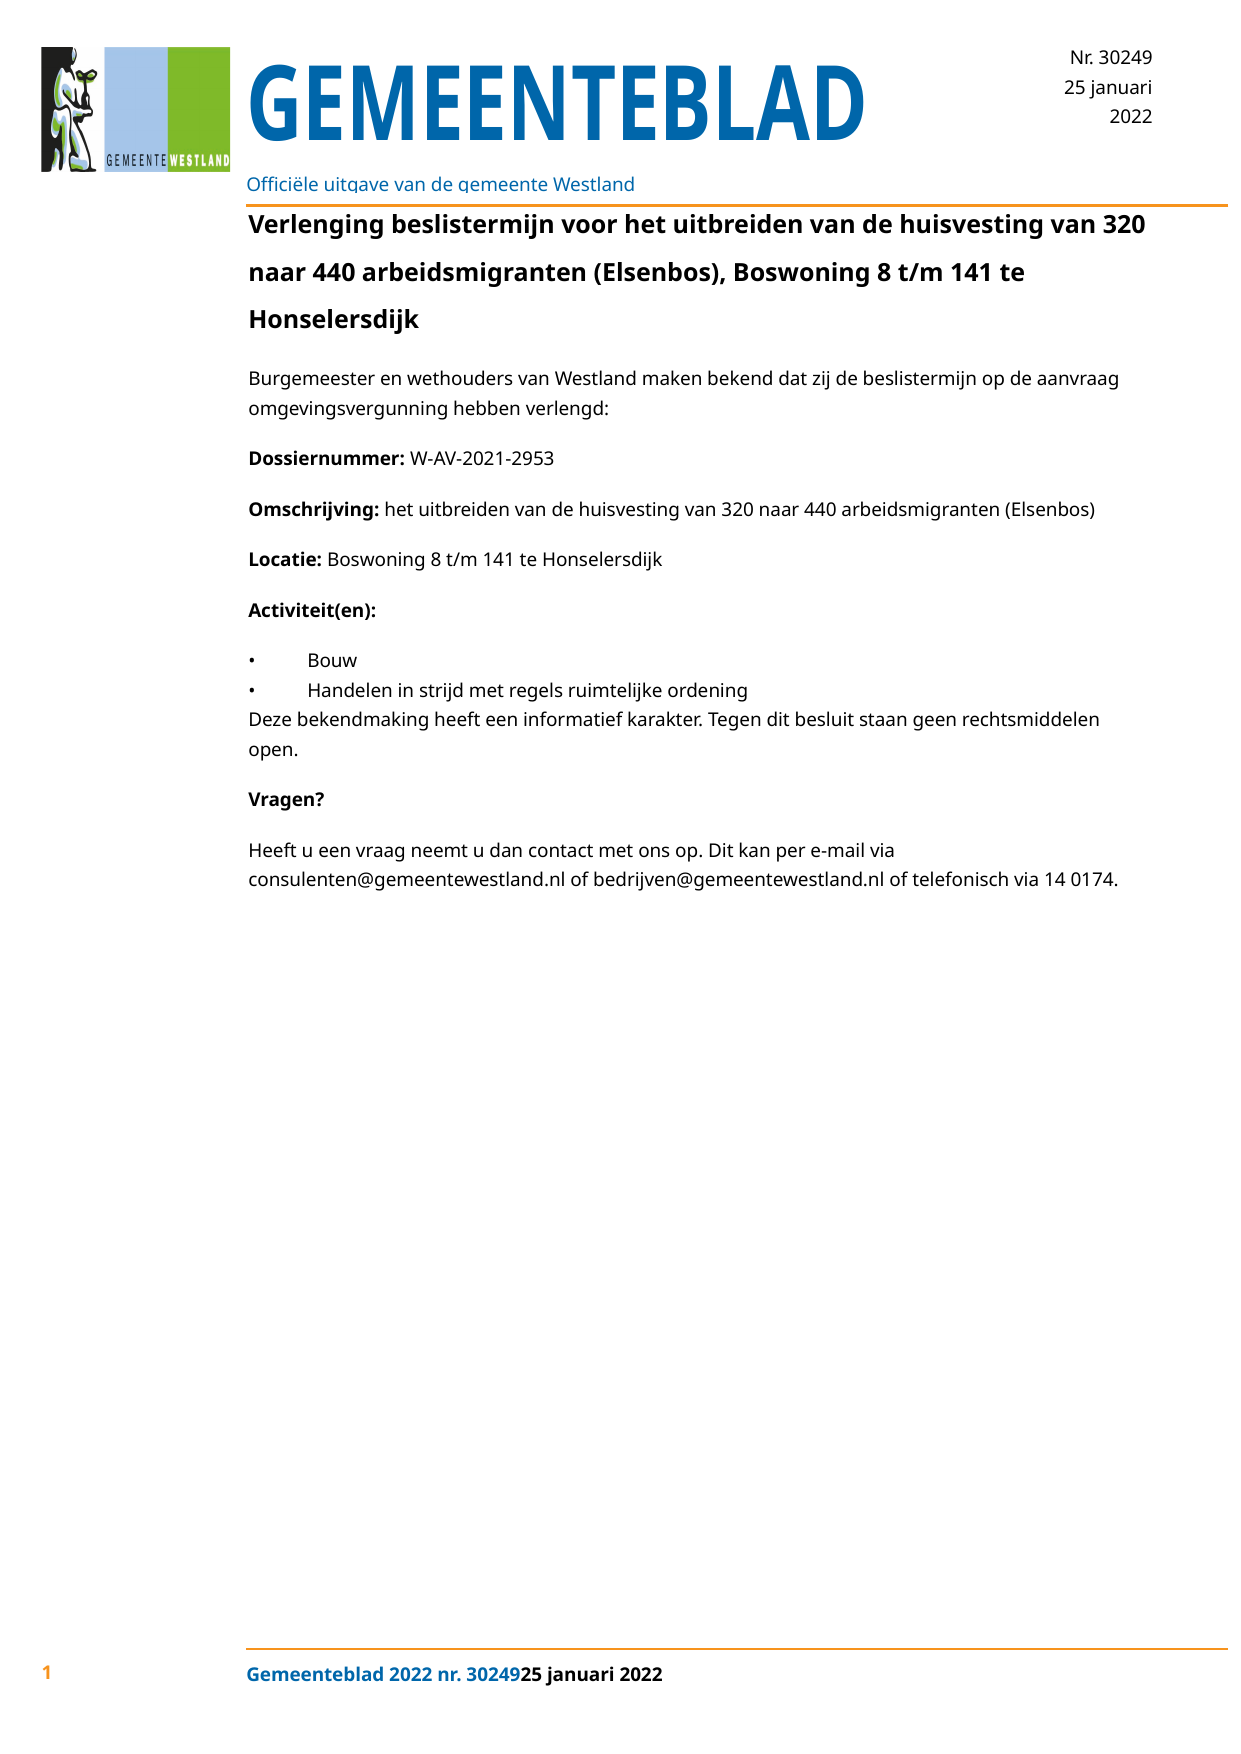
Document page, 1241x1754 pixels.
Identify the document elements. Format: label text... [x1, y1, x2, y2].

text Dossiernummer: W-AV-2021-2953 [248, 446, 1152, 471]
text Verlenging beslistermijn voor het uitbreiden van de huisvesting van 320 naar 440 arbeidsmigranten (Elsenbos), Boswoning 8 t/m 141 te Honselersdijk [248, 207, 1152, 336]
text Deze bekendmaking heeft een informatief karakter. Tegen dit besluit staan geen rechtsmiddelen open. [248, 706, 1152, 762]
list Handelen in strijd met regels ruimtelijke ordening [248, 677, 1152, 702]
text Activiteit(en): [248, 597, 1152, 622]
text Omschrijving: het uitbreiden van de huisvesting van 320 naar 440 arbeidsmigranten (Elsenbos) [248, 496, 1152, 522]
text Locatie: Boswoning 8 t/m 141 te Honselersdijk [248, 546, 1152, 572]
list Bouw [248, 647, 1152, 673]
text Vragen? [248, 786, 1152, 812]
picture [41, 47, 231, 172]
text Burgemeester en wethouders van Westland maken bekend dat zij de beslistermijn op de aanvraag omgevingsvergunning hebben verlengd: [248, 366, 1152, 421]
text Heeft u een vraag neemt u dan contact met ons op. Dit kan per e-mail via consulenten@gemeentewestland.nl of bedrijven@gemeentewestland.nl of telefonisch via 14 0174. [248, 837, 1152, 892]
